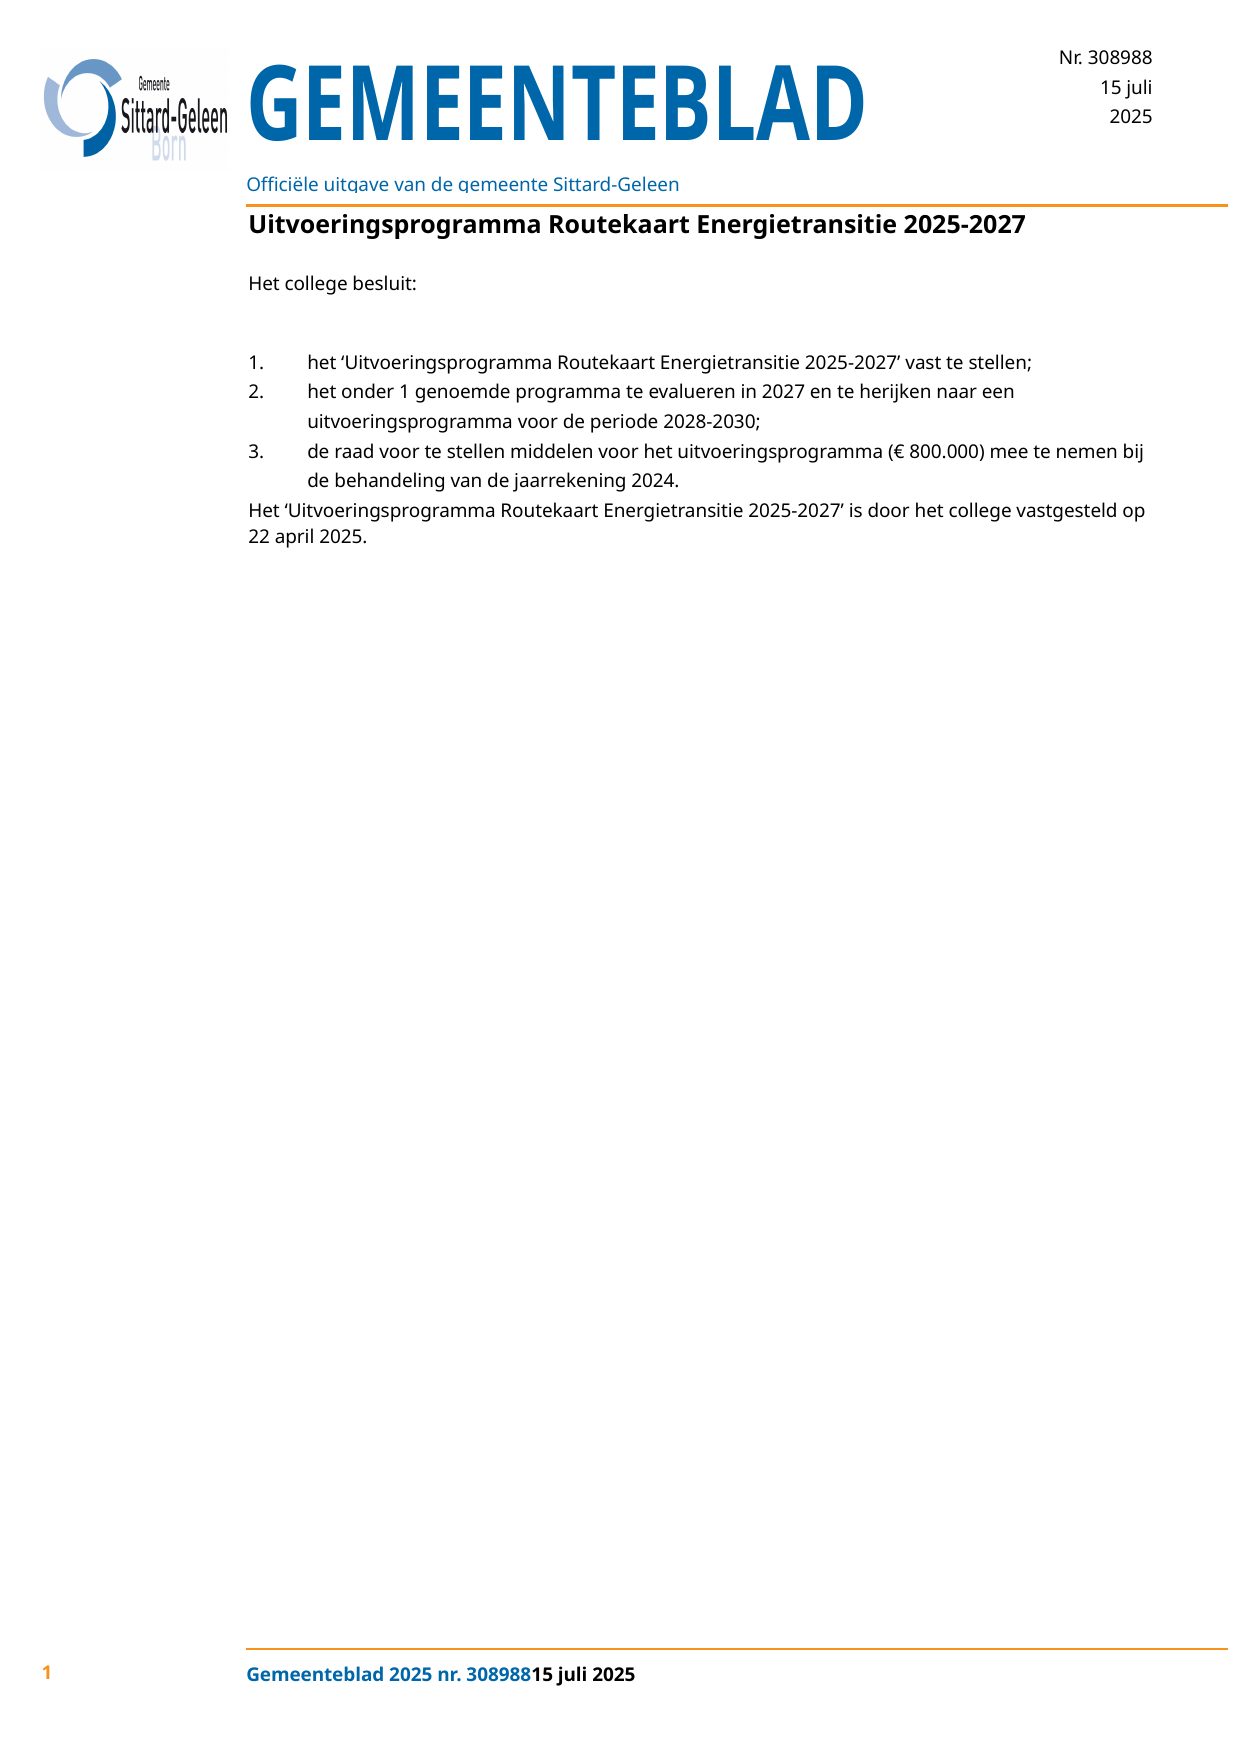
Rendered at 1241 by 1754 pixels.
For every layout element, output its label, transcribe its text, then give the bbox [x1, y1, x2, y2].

text Uitvoeringsprogramma Routekaart Energietransitie 2025-2027 [248, 207, 1152, 241]
list de raad voor te stellen middelen voor het uitvoeringsprogramma (€ 800.000) mee te nemen bij de behandeling van de jaarrekening 2024. [248, 438, 1152, 493]
list het onder 1 genoemde programma te evalueren in 2027 en te herijken naar een uitvoeringsprogramma voor de periode 2028-2030; [248, 379, 1152, 434]
list het ‘Uitvoeringsprogramma Routekaart Energietransitie 2025-2027’ vast te stellen; [248, 349, 1152, 375]
text Het college besluit: [248, 270, 1152, 296]
picture [41, 47, 231, 172]
text Het ‘Uitvoeringsprogramma Routekaart Energietransitie 2025-2027’ is door het college vastgesteld op 22 april 2025. [248, 497, 1152, 548]
